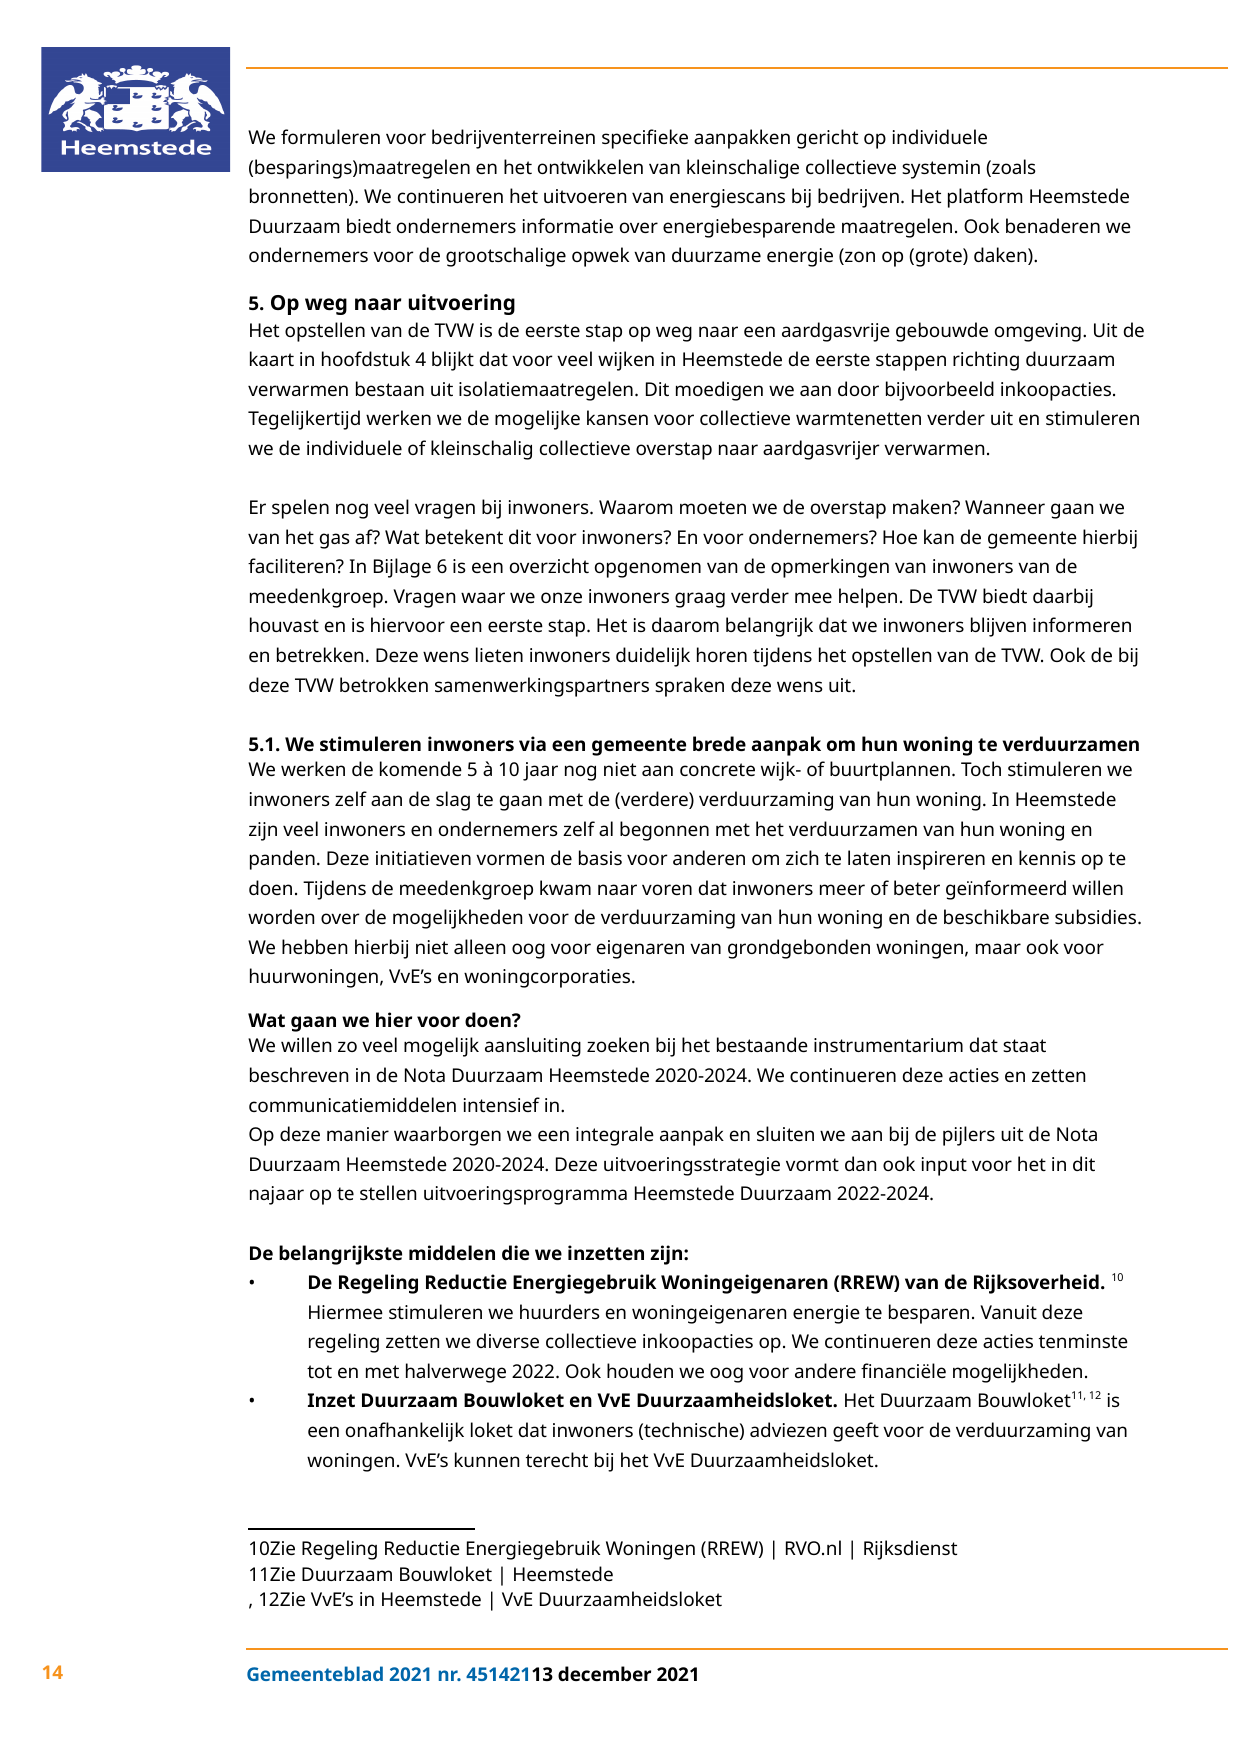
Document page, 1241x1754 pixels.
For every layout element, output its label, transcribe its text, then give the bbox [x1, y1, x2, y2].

picture [41, 47, 231, 172]
text 5.1. We stimuleren inwoners via een gemeente brede aanpak om hun woning te verduurzamen [248, 731, 1152, 757]
text Het opstellen van de TVW is de eerste stap op weg naar een aardgasvrije gebouwde omgeving. Uit de kaart in hoofdstuk 4 blijkt dat voor veel wijken in Heemstede de eerste stappen richting duurzaam verwarmen bestaan uit isolatiemaatregelen. Dit moedigen we aan door bijvoorbeeld inkoopacties. [248, 317, 1152, 402]
text We willen zo veel mogelijk aansluiting zoeken bij het bestaande instrumentarium dat staat beschreven in de Nota Duurzaam Heemstede 2020-2024. We continueren deze acties en zetten communicatiemiddelen intensief in. [248, 1033, 1152, 1117]
list Zie Regeling Reductie Energiegebruik Woningen (RREW) | RVO.nl | Rijksdienst [248, 1535, 1152, 1561]
text We formuleren voor bedrijventerreinen specifieke aanpakken gericht op individuele (besparings)maatregelen en het ontwikkelen van kleinschalige collectieve systemin (zoals bronnetten). We continueren het uitvoeren van energiescans bij bedrijven. Het platform Heemstede Duurzaam biedt ondernemers informatie over energiebesparende maatregelen. Ook benaderen we ondernemers voor de grootschalige opwek van duurzame energie (zon op (grote) daken). [248, 124, 1152, 268]
text Op deze manier waarborgen we een integrale aanpak en sluiten we aan bij de pijlers uit de Nota Duurzaam Heemstede 2020-2024. Deze uitvoeringsstrategie vormt dan ook input voor het in dit najaar op te stellen uitvoeringsprogramma Heemstede Duurzaam 2022-2024. [248, 1121, 1152, 1206]
text 5. Op weg naar uitvoering [248, 288, 1152, 317]
list De Regeling Reductie Energiegebruik Woningeigenaren (RREW) van de Rijksoverheid. Hiermee stimuleren we huurders en woningeigenaren energie te besparen. Vanuit deze regeling zetten we diverse collectieve inkoopacties op. We continueren deze acties tenminste tot en met halverwege 2022. Ook houden we oog voor andere financiële mogelijkheden. [248, 1269, 1152, 1384]
list Zie VvE’s in Heemstede | VvE Duurzaamheidsloket [248, 1586, 1152, 1612]
text We werken de komende 5 à 10 jaar nog niet aan concrete wijk- of buurtplannen. Toch stimuleren we inwoners zelf aan de slag te gaan met de (verdere) verduurzaming van hun woning. In Heemstede zijn veel inwoners en ondernemers zelf al begonnen met het verduurzamen van hun woning en panden. Deze initiatieven vormen de basis voor anderen om zich te laten inspireren en kennis op te doen. Tijdens de meedenkgroep kwam naar voren dat inwoners meer of beter geïnformeerd willen worden over de mogelijkheden voor de verduurzaming van hun woning en de beschikbare subsidies. We hebben hierbij niet alleen oog voor eigenaren van grondgebonden woningen, maar ook voor huurwoningen, VvE’s en woningcorporaties. [248, 757, 1152, 989]
text Wat gaan we hier voor doen? [248, 1007, 1152, 1033]
list Inzet Duurzaam Bouwloket en VvE Duurzaamheidsloket. Het Duurzaam Bouwloket is een onafhankelijk loket dat inwoners (technische) adviezen geeft voor de verduurzaming van woningen. VvE’s kunnen terecht bij het VvE Duurzaamheidsloket. [248, 1388, 1152, 1472]
text De belangrijkste middelen die we inzetten zijn: [248, 1240, 1152, 1265]
list Zie Duurzaam Bouwloket | Heemstede [248, 1561, 1152, 1586]
text Er spelen nog veel vragen bij inwoners. Waarom moeten we de overstap maken? Wanneer gaan we van het gas af? Wat betekent dit voor inwoners? En voor ondernemers? Hoe kan de gemeente hierbij faciliteren? In Bijlage 6 is een overzicht opgenomen van de opmerkingen van inwoners van de meedenkgroep. Vragen waar we onze inwoners graag verder mee helpen. De TVW biedt daarbij houvast en is hiervoor een eerste stap. Het is daarom belangrijk dat we inwoners blijven informeren en betrekken. Deze wens lieten inwoners duidelijk horen tijdens het opstellen van de TVW. Ook de bij deze TVW betrokken samenwerkingspartners spraken deze wens uit. [248, 494, 1152, 697]
text Tegelijkertijd werken we de mogelijke kansen voor collectieve warmtenetten verder uit en stimuleren we de individuele of kleinschalig collectieve overstap naar aardgasvrijer verwarmen. [248, 406, 1152, 461]
